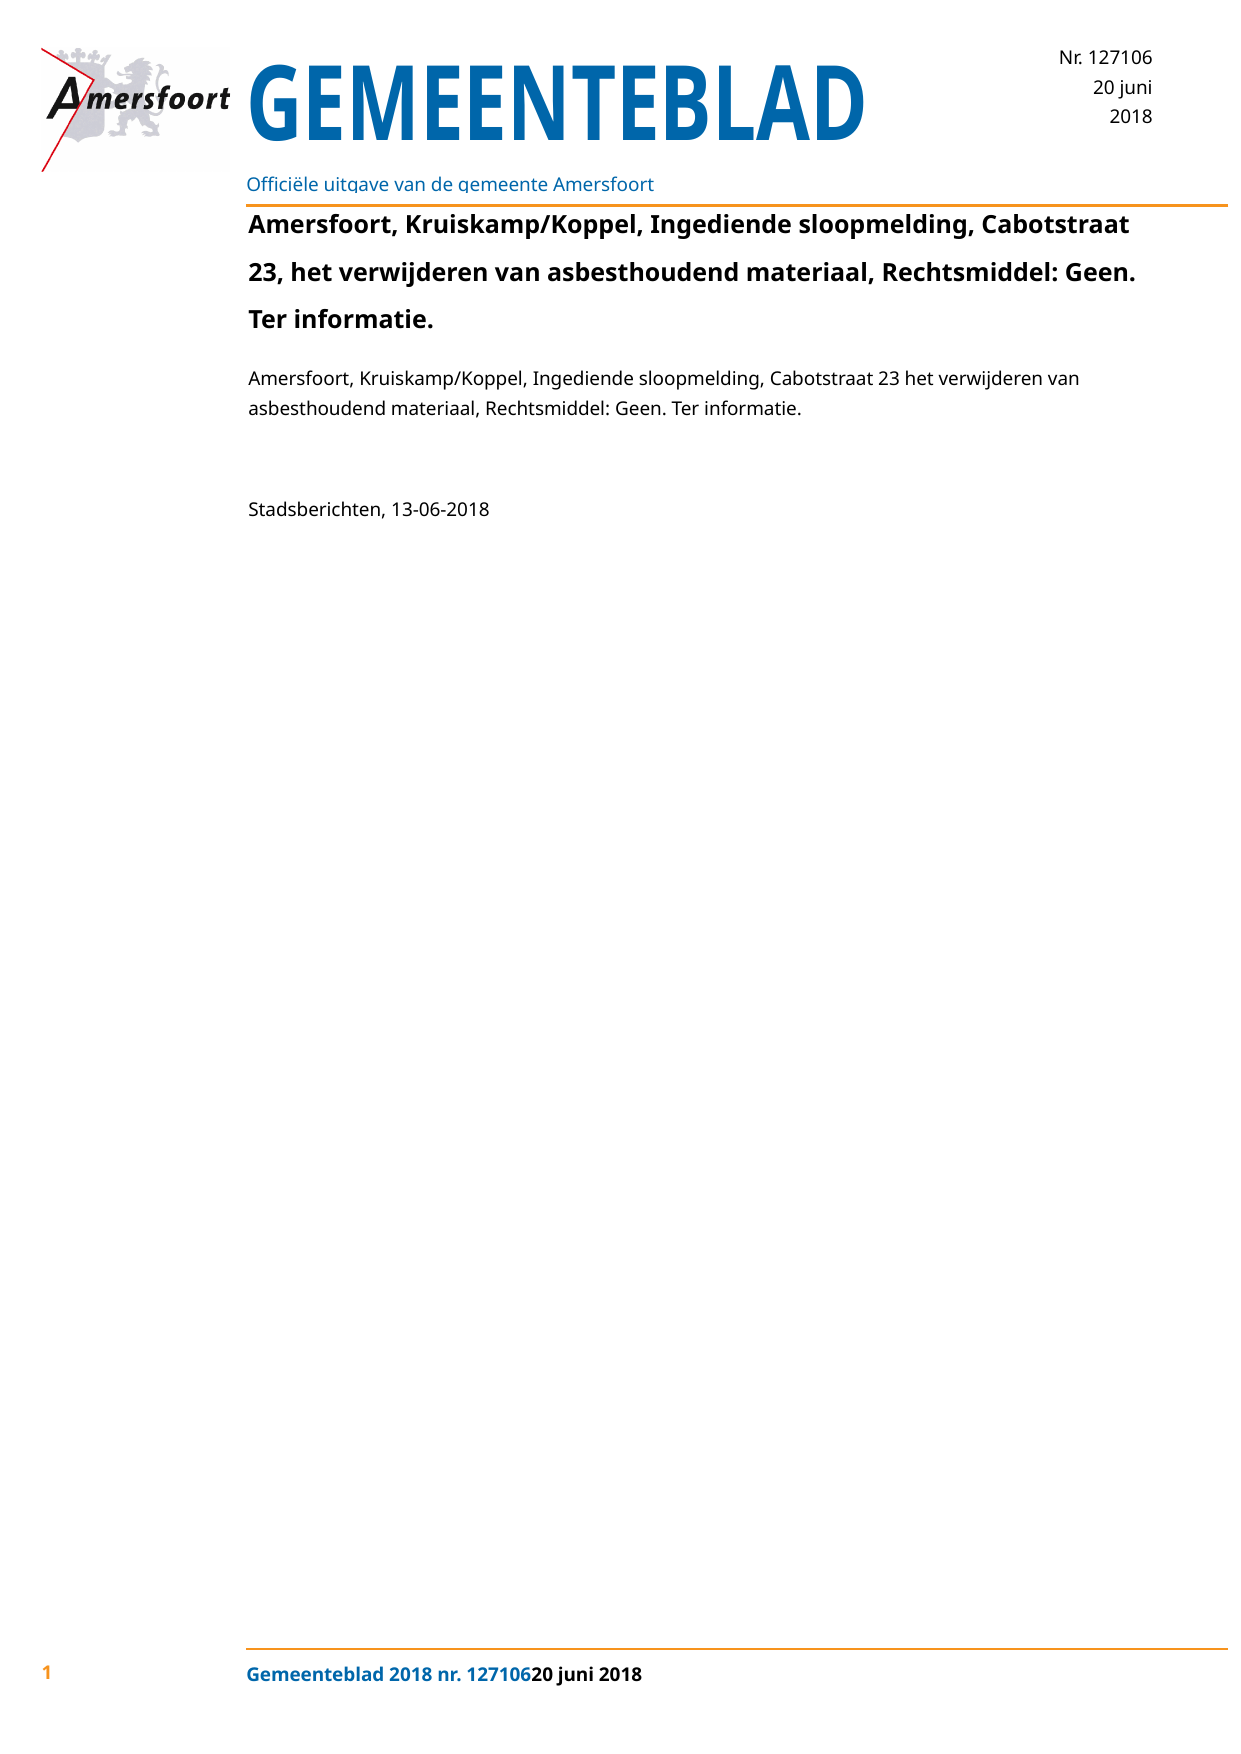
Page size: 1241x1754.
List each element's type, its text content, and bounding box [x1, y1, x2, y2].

picture [41, 47, 231, 172]
text Stadsberichten, 13-06-2018 [248, 496, 1152, 522]
text Amersfoort, Kruiskamp/Koppel, Ingediende sloopmelding, Cabotstraat 23 het verwijderen van asbesthoudend materiaal, Rechtsmiddel: Geen. Ter informatie. [248, 366, 1152, 421]
text Amersfoort, Kruiskamp/Koppel, Ingediende sloopmelding, Cabotstraat 23, het verwijderen van asbesthoudend materiaal, Rechtsmiddel: Geen. Ter informatie. [248, 207, 1152, 336]
